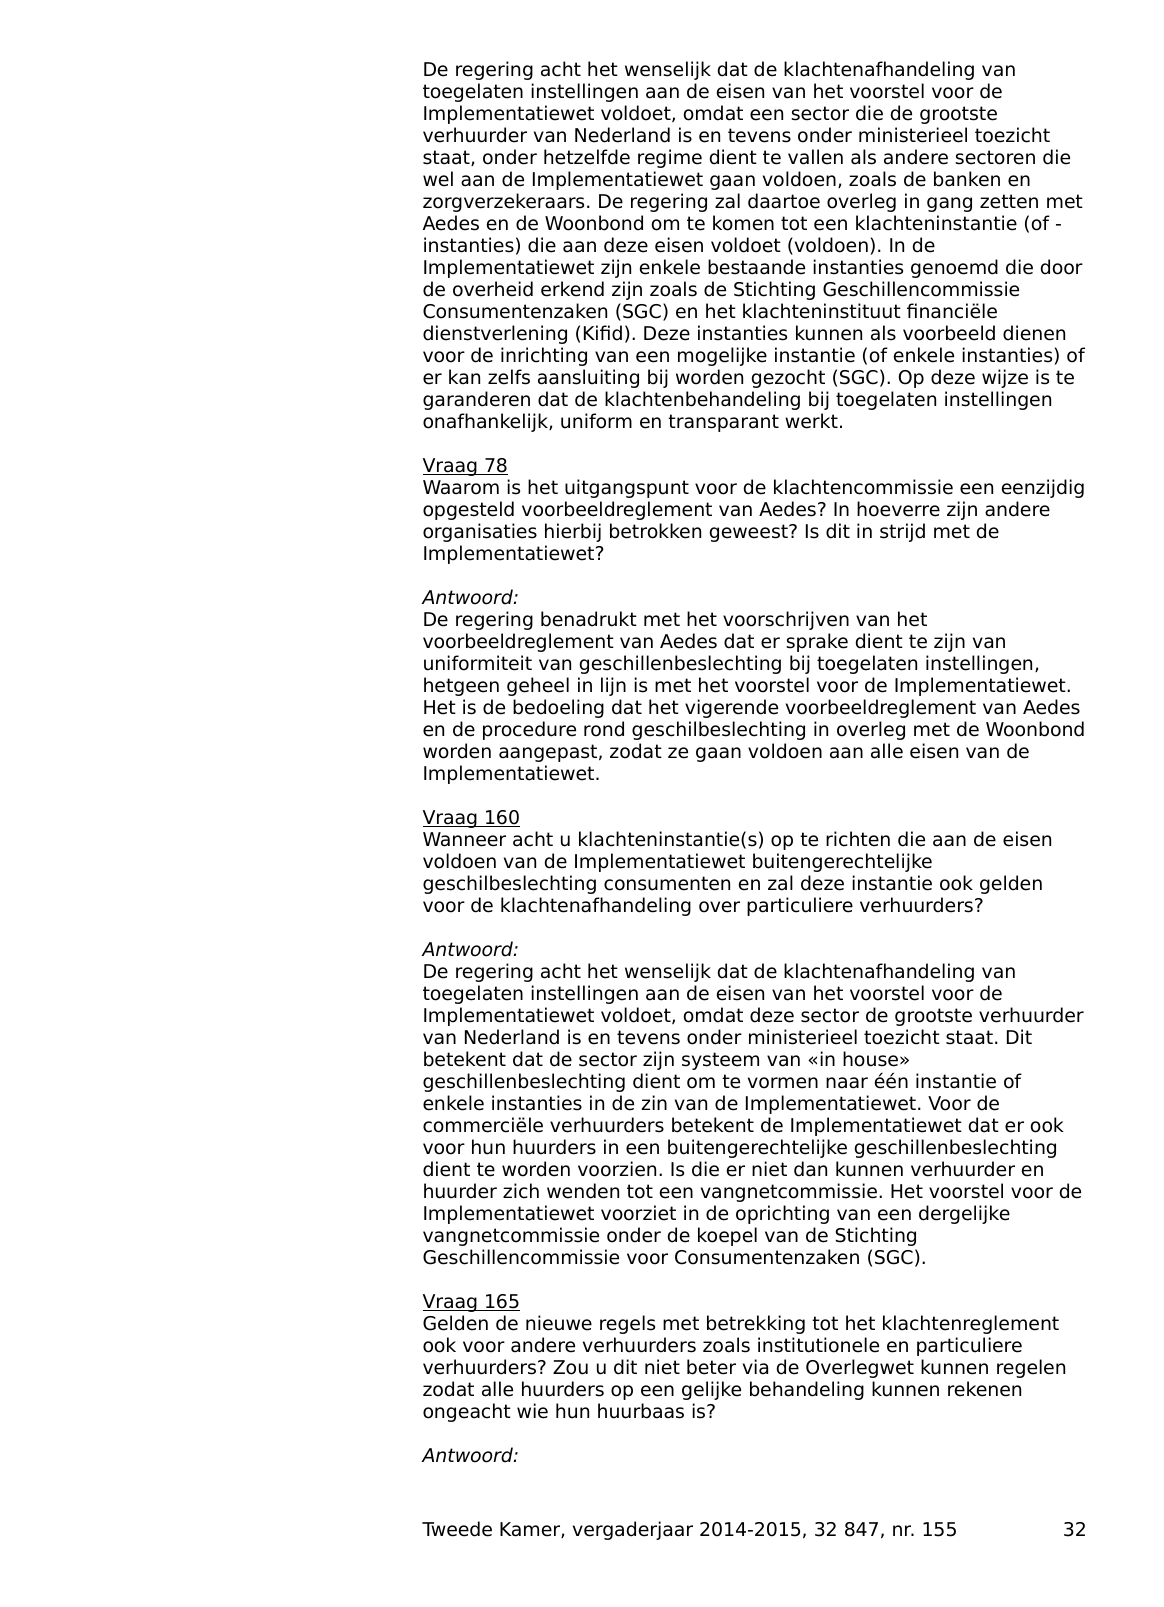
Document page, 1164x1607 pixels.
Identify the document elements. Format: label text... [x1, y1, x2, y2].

text Antwoord: [422, 1445, 1087, 1467]
text Gelden de nieuwe regels met betrekking tot het klachtenreglement ook voor andere verhuurders zoals institutionele en particuliere verhuurders? Zou u dit niet beter via de Overlegwet kunnen regelen zodat alle huurders op een gelijke behandeling kunnen rekenen ongeacht wie hun huurbaas is? [422, 1313, 1087, 1423]
text De regering benadrukt met het voorschrijven van het voorbeeldreglement van Aedes dat er sprake dient te zijn van uniformiteit van geschillenbeslechting bij toegelaten instellingen, hetgeen geheel in lijn is met het voorstel voor de Implementatiewet. Het is de bedoeling dat het vigerende voorbeeldreglement van Aedes en de procedure rond geschilbeslechting in overleg met de Woonbond worden aangepast, zodat ze gaan voldoen aan alle eisen van de Implementatiewet. [422, 609, 1087, 785]
text Wanneer acht u klachteninstantie(s) op te richten die aan de eisen voldoen van de Implementatiewet buitengerechtelijke geschilbeslechting consumenten en zal deze instantie ook gelden voor de klachtenafhandeling over particuliere verhuurders? [422, 829, 1087, 917]
text De regering acht het wenselijk dat de klachtenafhandeling van toegelaten instellingen aan de eisen van het voorstel voor de Implementatiewet voldoet, omdat een sector die de grootste verhuurder van Nederland is en tevens onder ministerieel toezicht staat, onder hetzelfde regime dient te vallen als andere sectoren die wel aan de Implementatiewet gaan voldoen, zoals de banken en zorgverzekeraars. De regering zal daartoe overleg in gang zetten met Aedes en de Woonbond om te komen tot een klachteninstantie (of -instanties) die aan deze eisen voldoet (voldoen). In de Implementatiewet zijn enkele bestaande instanties genoemd die door de overheid erkend zijn zoals de Stichting Geschillencommissie Consumentenzaken (SGC) en het klachteninstituut financiële dienstverlening (Kifid). Deze instanties kunnen als voorbeeld dienen voor de inrichting van een mogelijke instantie (of enkele instanties) of er kan zelfs aansluiting bij worden gezocht (SGC). Op deze wijze is te garanderen dat de klachtenbehandeling bij toegelaten instellingen onafhankelijk, uniform en transparant werkt. [422, 59, 1087, 433]
text Antwoord: [422, 939, 1087, 961]
text Vraag 165 [422, 1291, 1087, 1313]
text Vraag 160 [422, 807, 1087, 829]
text Waarom is het uitgangspunt voor de klachtencommissie een eenzijdig opgesteld voorbeeldreglement van Aedes? In hoeverre zijn andere organisaties hierbij betrokken geweest? Is dit in strijd met de Implementatiewet? [422, 477, 1087, 565]
text De regering acht het wenselijk dat de klachtenafhandeling van toegelaten instellingen aan de eisen van het voorstel voor de Implementatiewet voldoet, omdat deze sector de grootste verhuurder van Nederland is en tevens onder ministerieel toezicht staat. Dit betekent dat de sector zijn systeem van «in house» geschillenbeslechting dient om te vormen naar één instantie of enkele instanties in de zin van de Implementatiewet. Voor de commerciële verhuurders betekent de Implementatiewet dat er ook voor hun huurders in een buitengerechtelijke geschillenbeslechting dient te worden voorzien. Is die er niet dan kunnen verhuurder en huurder zich wenden tot een vangnetcommissie. Het voorstel voor de Implementatiewet voorziet in de oprichting van een dergelijke vangnetcommissie onder de koepel van de Stichting Geschillencommissie voor Consumentenzaken (SGC). [422, 961, 1087, 1269]
text Vraag 78 [422, 455, 1087, 477]
text Antwoord: [422, 587, 1087, 609]
